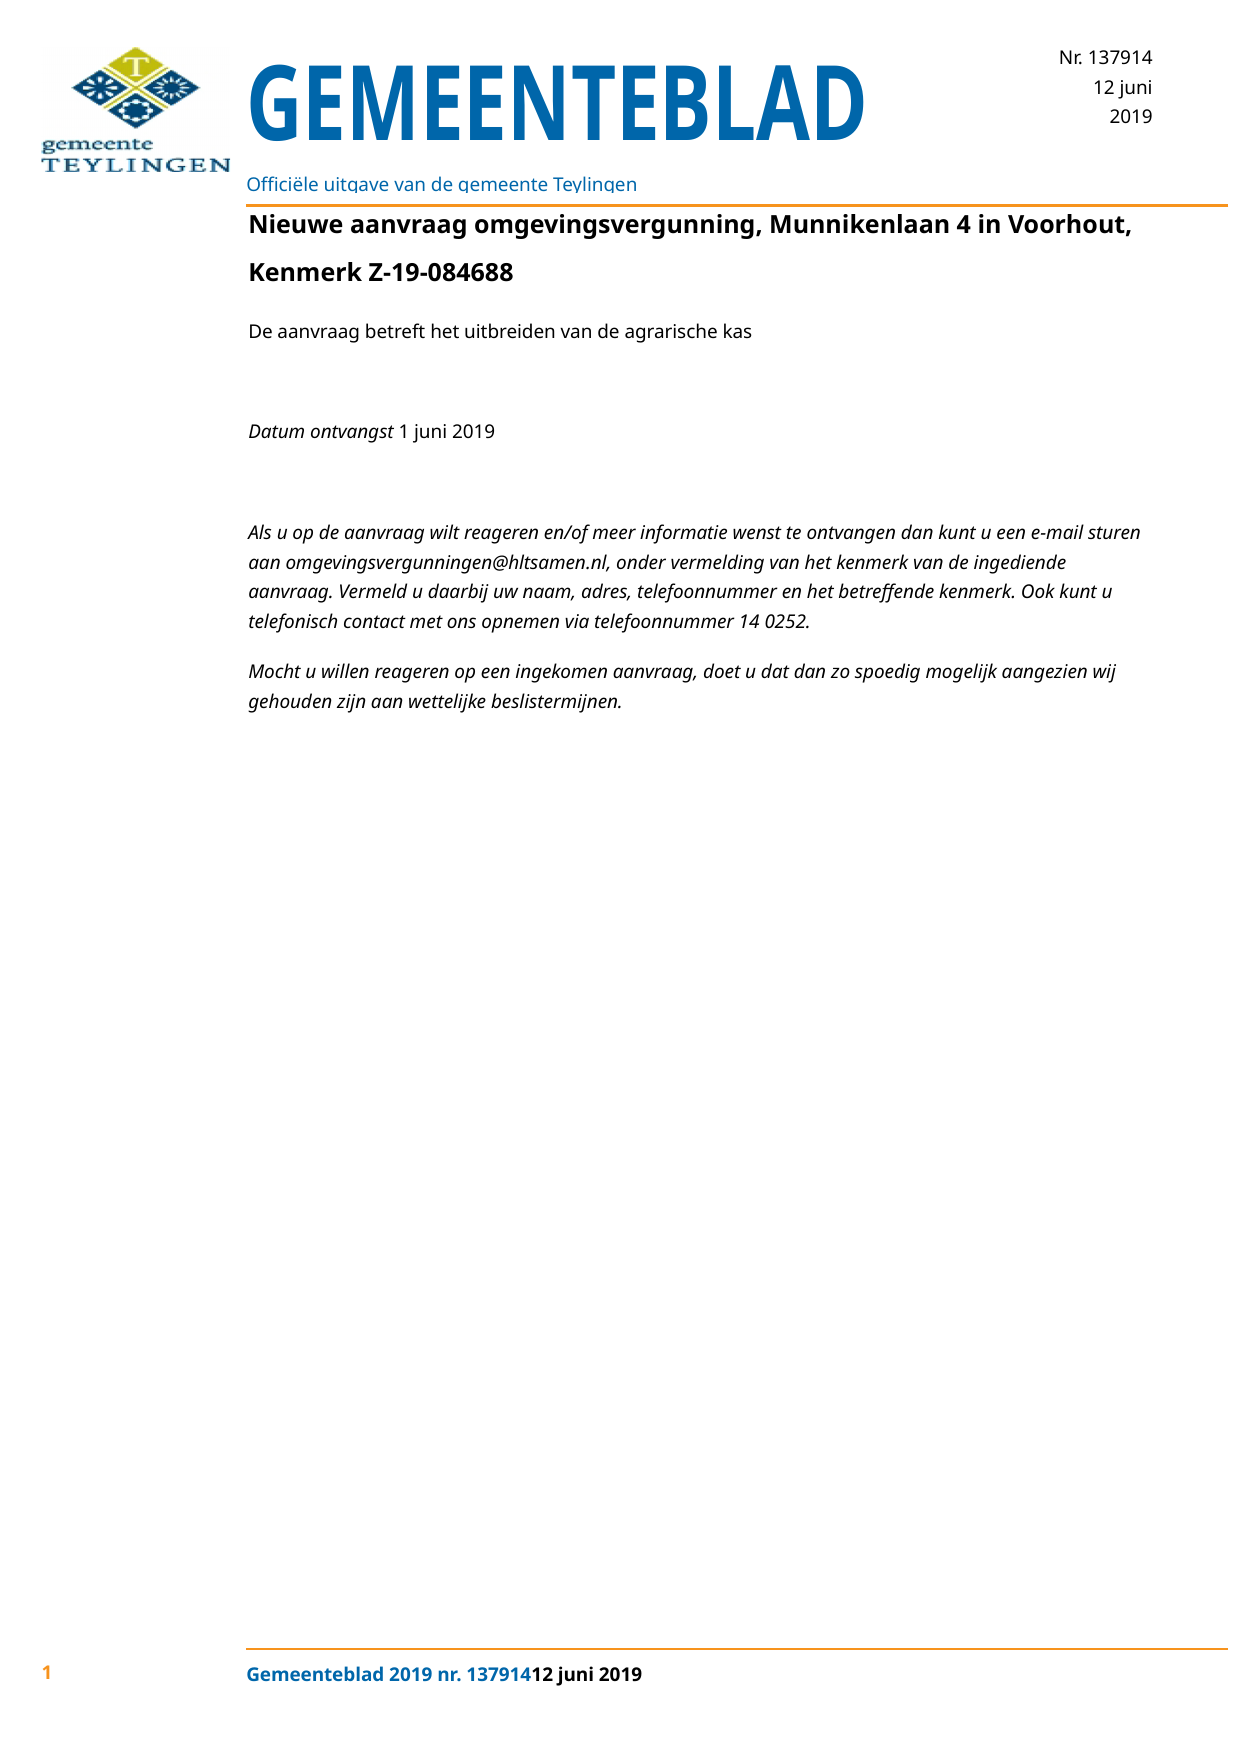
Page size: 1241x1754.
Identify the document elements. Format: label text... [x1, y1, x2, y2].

text Nieuwe aanvraag omgevingsvergunning, Munnikenlaan 4 in Voorhout, Kenmerk Z-19-084688 [248, 207, 1152, 288]
text Mocht u willen reageren op een ingekomen aanvraag, doet u dat dan zo spoedig mogelijk aangezien wij gehouden zijn aan wettelijke beslistermijnen. [248, 659, 1152, 714]
text Als u op de aanvraag wilt reageren en/of meer informatie wenst te ontvangen dan kunt u een e-mail sturen aan omgevingsvergunningen@hltsamen.nl, onder vermelding van het kenmerk van de ingediende aanvraag. Vermeld u daarbij uw naam, adres, telefoonnummer en het betreffende kenmerk. Ook kunt u telefonisch contact met ons opnemen via telefoonnummer 14 0252. [248, 519, 1152, 634]
text Datum ontvangst 1 juni 2019 [248, 419, 1152, 444]
text De aanvraag betreft het uitbreiden van de agrarische kas [248, 318, 1152, 344]
picture [41, 47, 231, 172]
